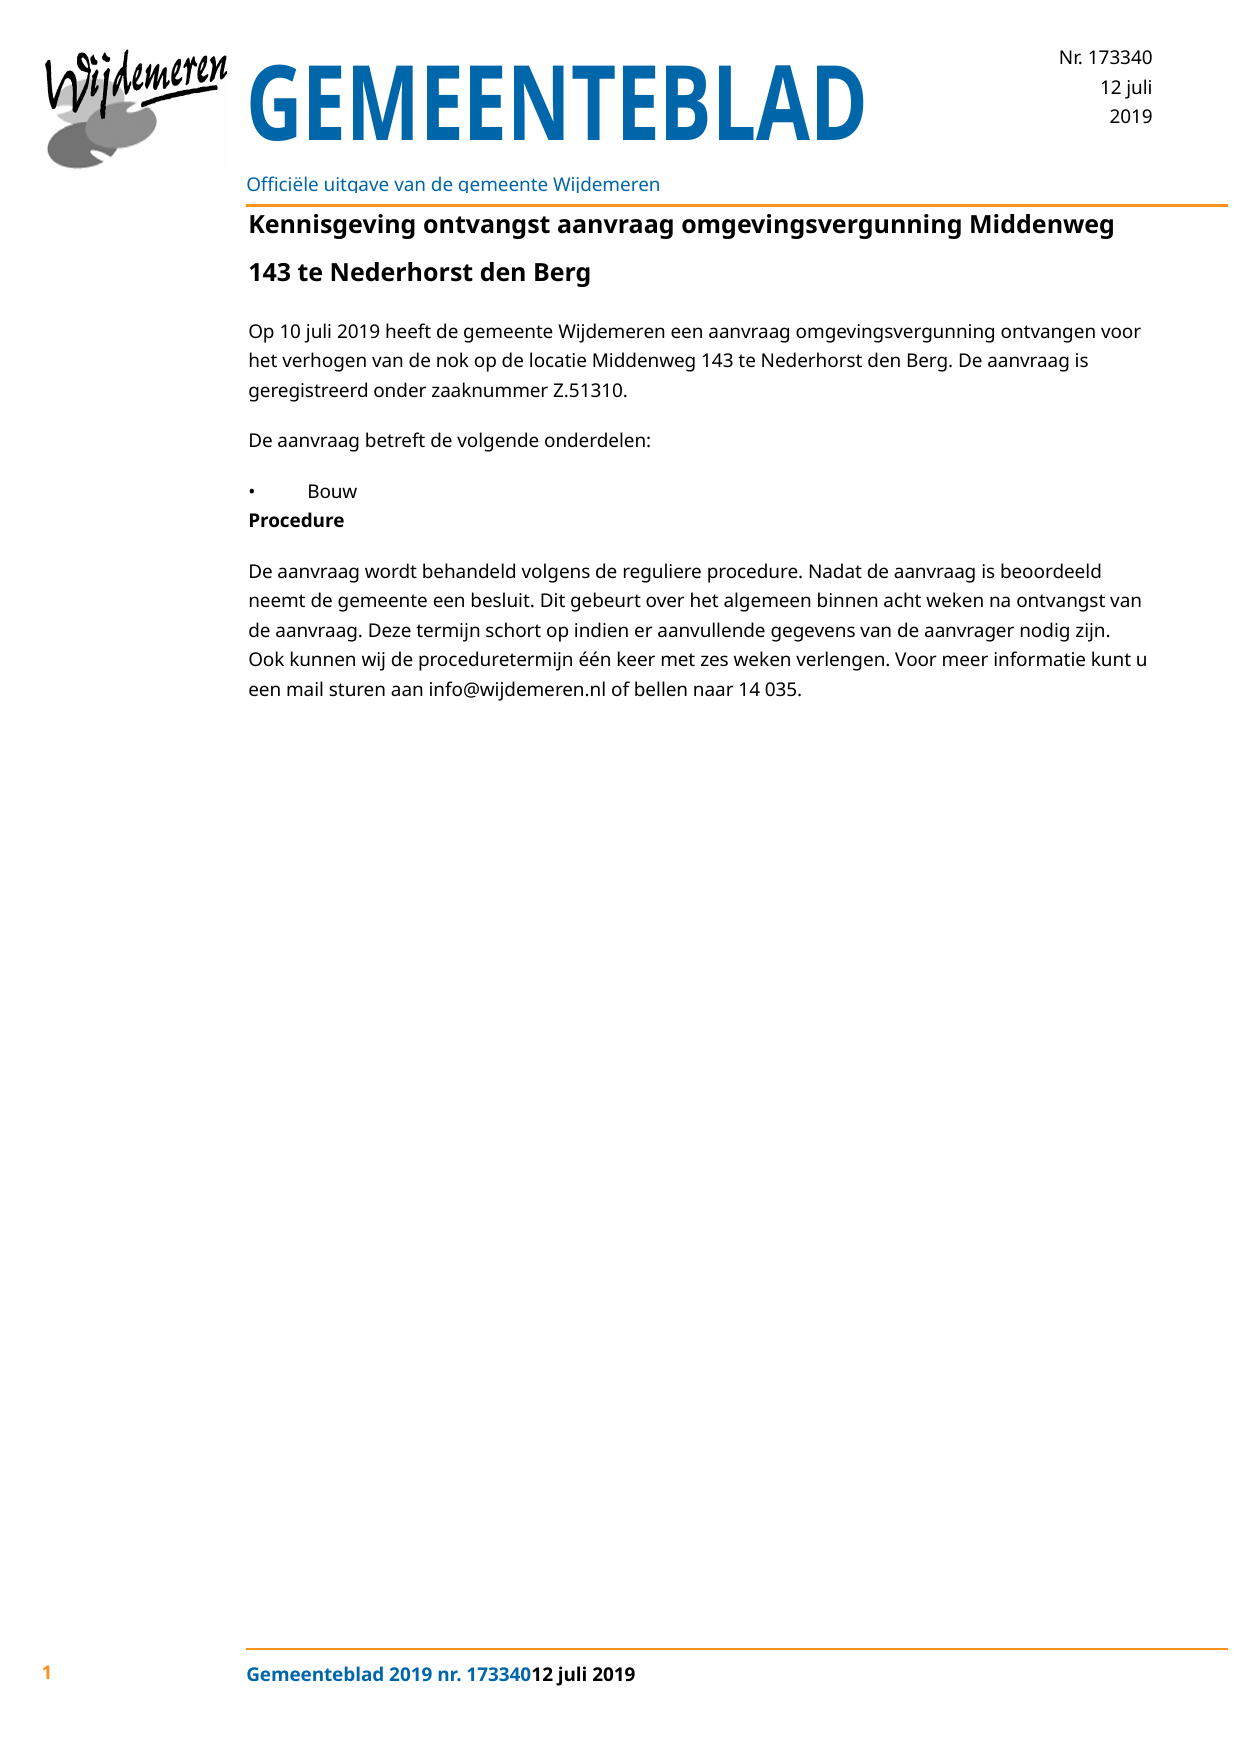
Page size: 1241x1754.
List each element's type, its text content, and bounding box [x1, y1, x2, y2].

text De aanvraag wordt behandeld volgens de reguliere procedure. Nadat de aanvraag is beoordeeld neemt de gemeente een besluit. Dit gebeurt over het algemeen binnen acht weken na ontvangst van de aanvraag. Deze termijn schort op indien er aanvullende gegevens van de aanvrager nodig zijn. Ook kunnen wij de proceduretermijn één keer met zes weken verlengen. Voor meer informatie kunt u een mail sturen aan info@wijdemeren.nl of bellen naar 14 035. [248, 558, 1152, 702]
text Kennisgeving ontvangst aanvraag omgevingsvergunning Middenweg 143 te Nederhorst den Berg [248, 207, 1152, 288]
text Op 10 juli 2019 heeft de gemeente Wijdemeren een aanvraag omgevingsvergunning ontvangen voor het verhogen van de nok op de locatie Middenweg 143 te Nederhorst den Berg. De aanvraag is geregistreerd onder zaaknummer Z.51310. [248, 318, 1152, 403]
picture [41, 47, 231, 172]
text Procedure [248, 507, 1152, 533]
list Bouw [248, 478, 1152, 504]
text De aanvraag betreft de volgende onderdelen: [248, 427, 1152, 453]
